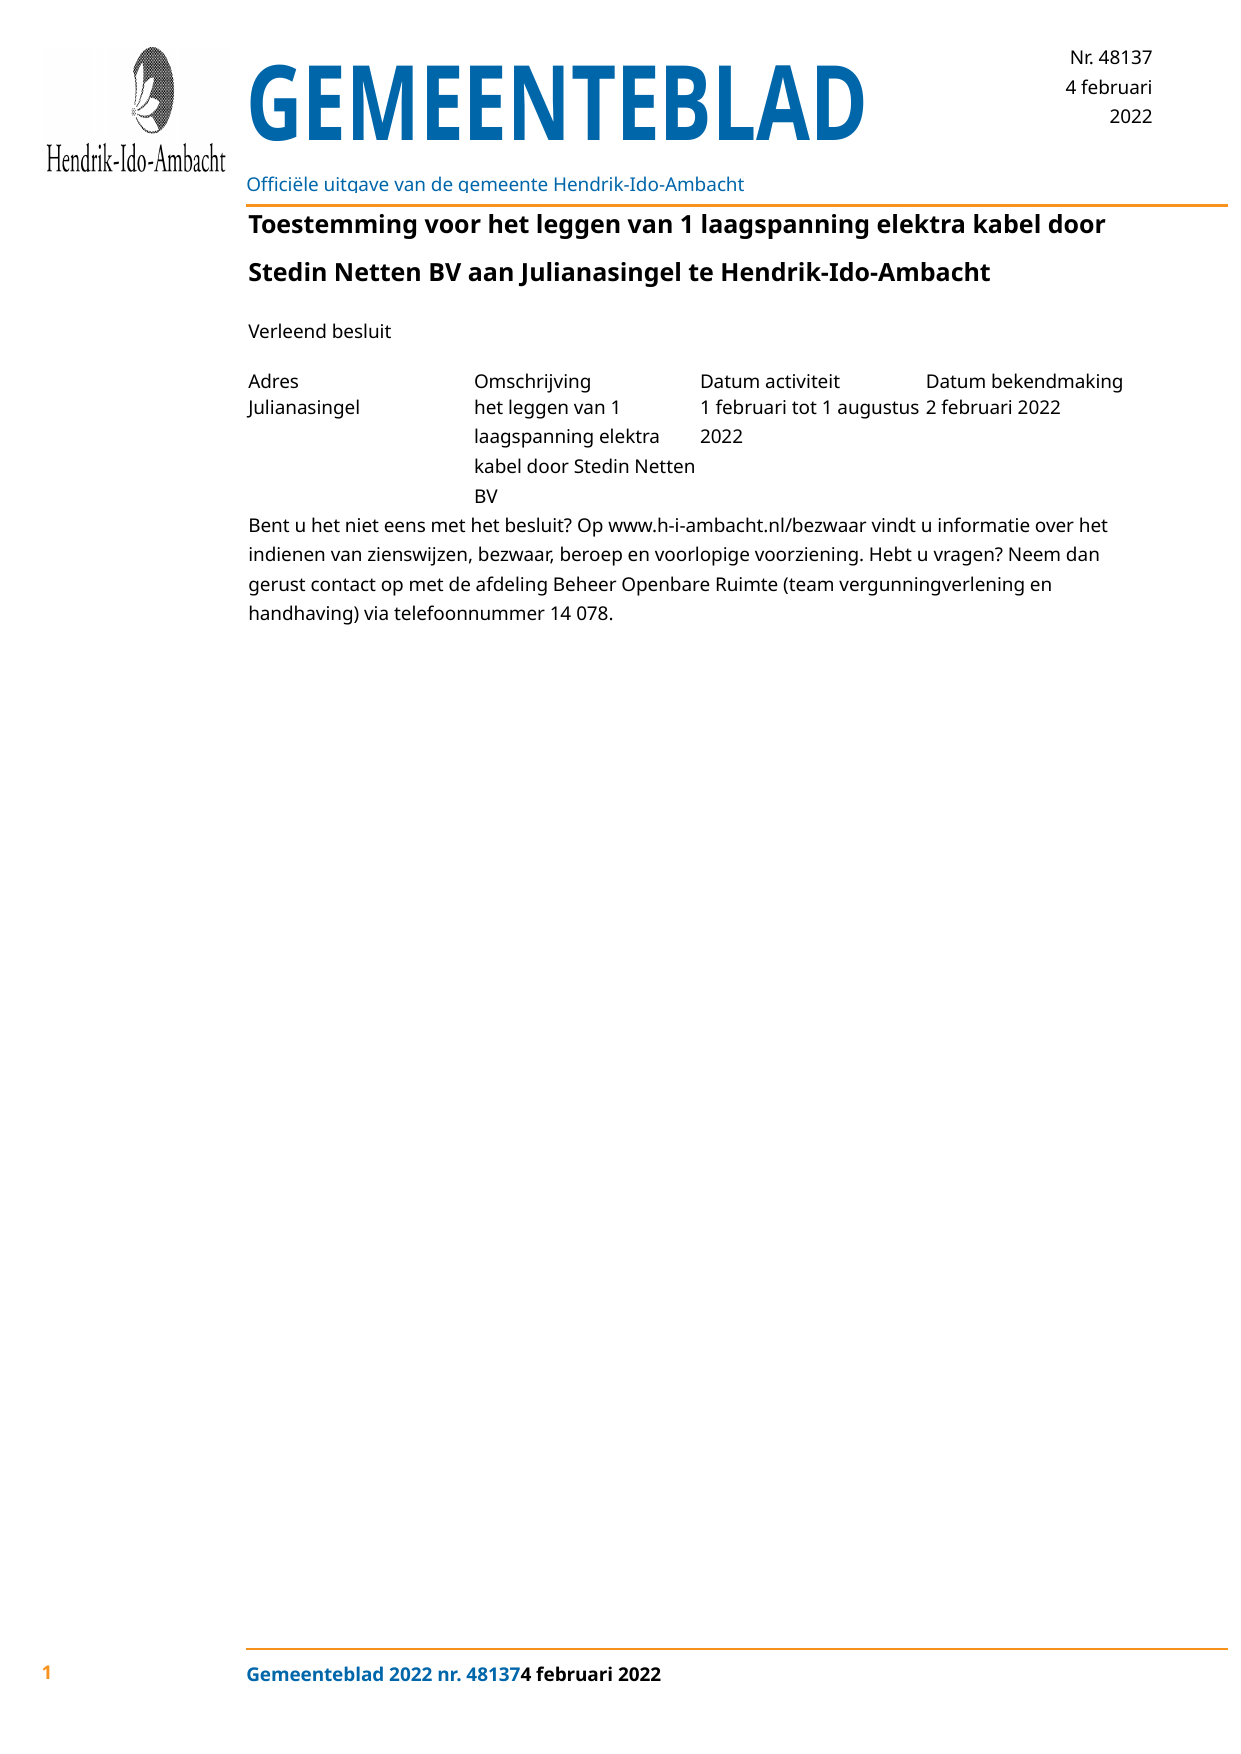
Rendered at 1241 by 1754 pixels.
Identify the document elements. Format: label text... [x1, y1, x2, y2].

text Toestemming voor het leggen van 1 laagspanning elektra kabel door Stedin Netten BV aan Julianasingel te Hendrik-Ido-Ambacht [248, 207, 1152, 288]
table_cell het leggen van 1 laagspanning elektra kabel door Stedin Netten BV [474, 394, 700, 509]
table_header Datum bekendmaking [926, 369, 1152, 394]
table_header Adres [248, 369, 474, 394]
table_cell 2 februari 2022 [926, 394, 1152, 509]
table_header Datum activiteit [700, 369, 926, 394]
text Verleend besluit [248, 318, 1152, 344]
text Bent u het niet eens met het besluit? Op www.h-i-ambacht.nl/bezwaar vindt u informatie over het indienen van zienswijzen, bezwaar, beroep en voorlopige voorziening. Hebt u vragen? Neem dan gerust contact op met de afdeling Beheer Openbare Ruimte (team vergunningverlening en handhaving) via telefoonnummer 14 078. [248, 512, 1152, 626]
table_cell Julianasingel [248, 394, 474, 509]
table_header Omschrijving [474, 369, 700, 394]
table_cell 1 februari tot 1 augustus 2022 [700, 394, 926, 509]
picture [41, 47, 231, 172]
